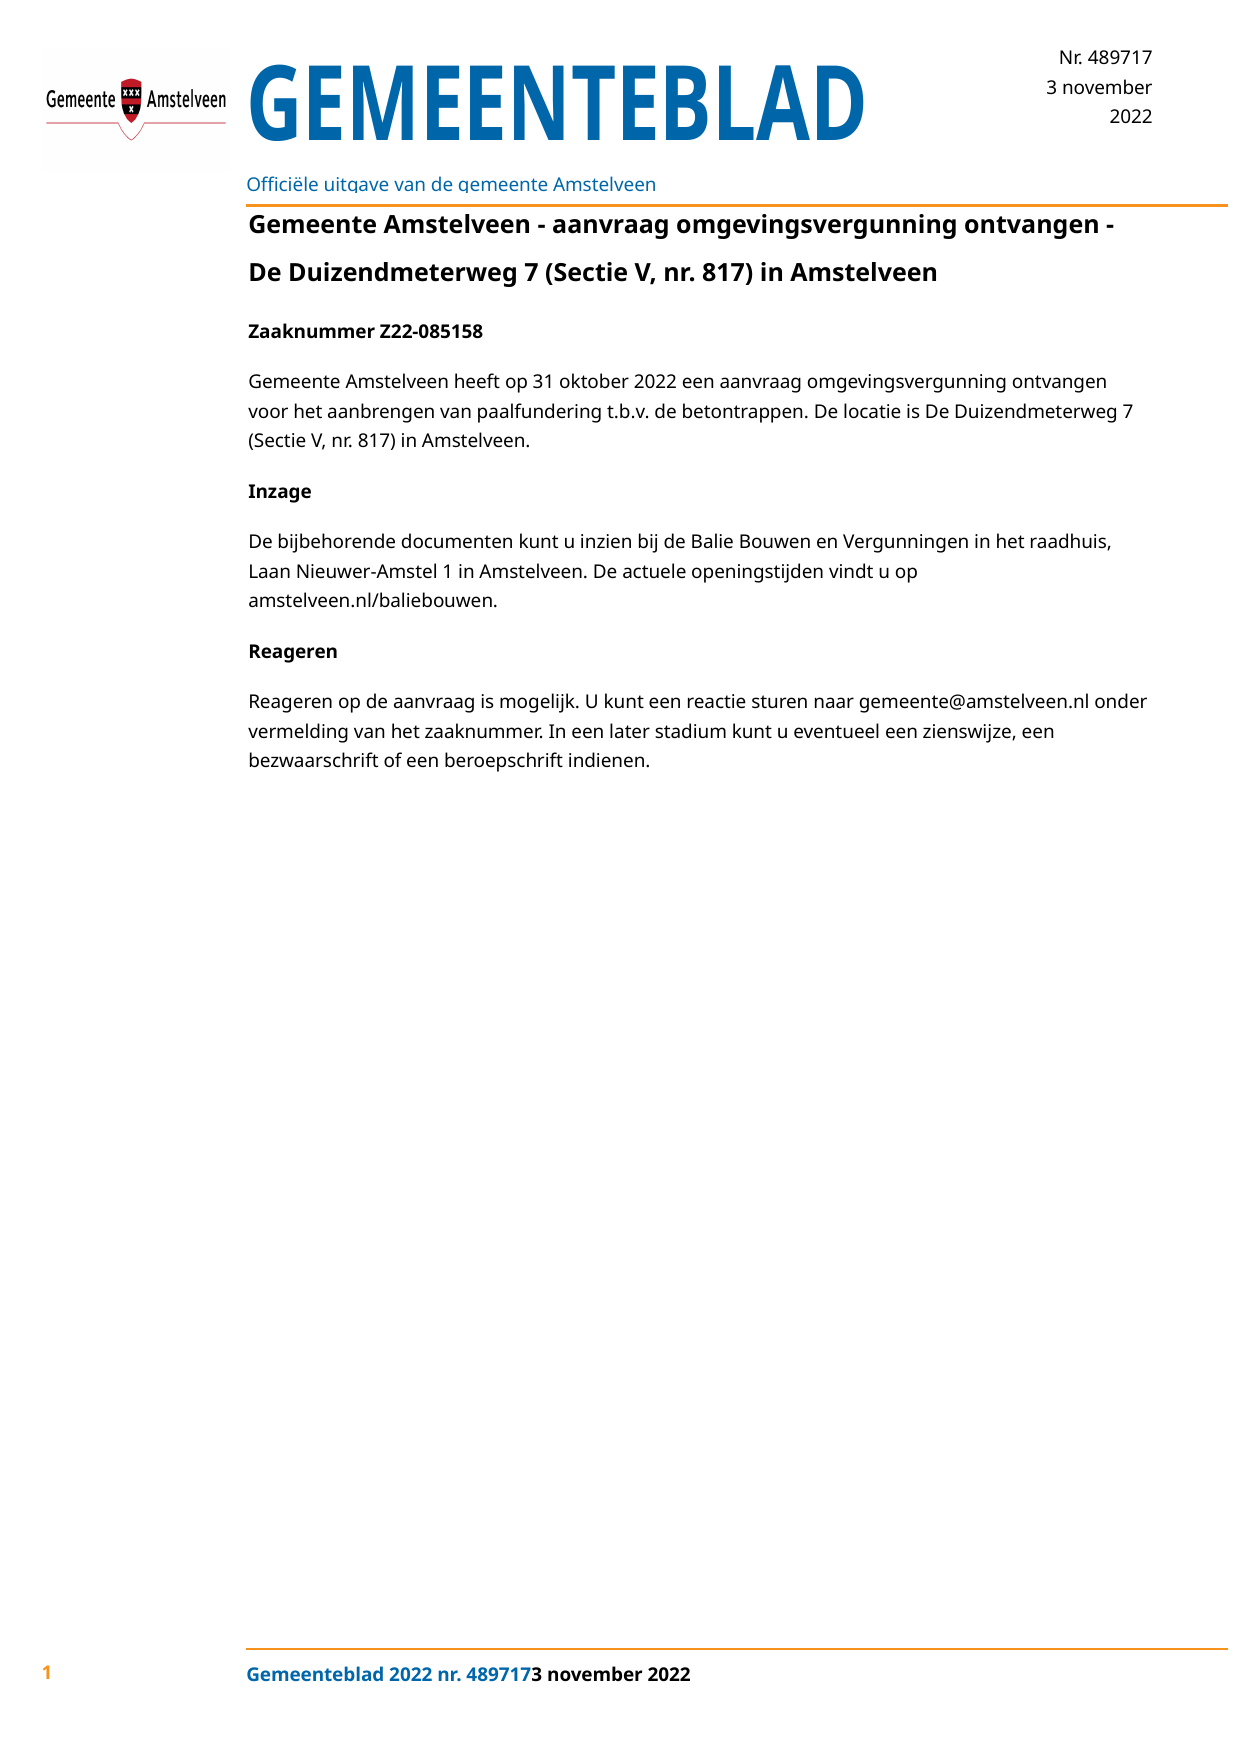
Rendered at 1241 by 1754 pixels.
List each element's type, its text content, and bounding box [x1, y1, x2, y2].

picture [41, 47, 231, 172]
text Gemeente Amstelveen - aanvraag omgevingsvergunning ontvangen - De Duizendmeterweg 7 (Sectie V, nr. 817) in Amstelveen [248, 207, 1152, 288]
text De bijbehorende documenten kunt u inzien bij de Balie Bouwen en Vergunningen in het raadhuis, Laan Nieuwer-Amstel 1 in Amstelveen. De actuele openingstijden vindt u op amstelveen.nl/baliebouwen. [248, 528, 1152, 613]
text Gemeente Amstelveen heeft op 31 oktober 2022 een aanvraag omgevingsvergunning ontvangen voor het aanbrengen van paalfundering t.b.v. de betontrappen. De locatie is De Duizendmeterweg 7 (Sectie V, nr. 817) in Amstelveen. [248, 368, 1152, 453]
text Reageren op de aanvraag is mogelijk. U kunt een reactie sturen naar gemeente@amstelveen.nl onder vermelding van het zaaknummer. In een later stadium kunt u eventueel een zienswijze, een bezwaarschrift of een beroepschrift indienen. [248, 688, 1152, 773]
text Reageren [248, 638, 1152, 664]
text Zaaknummer Z22-085158 [248, 318, 1152, 344]
text Inzage [248, 478, 1152, 504]
